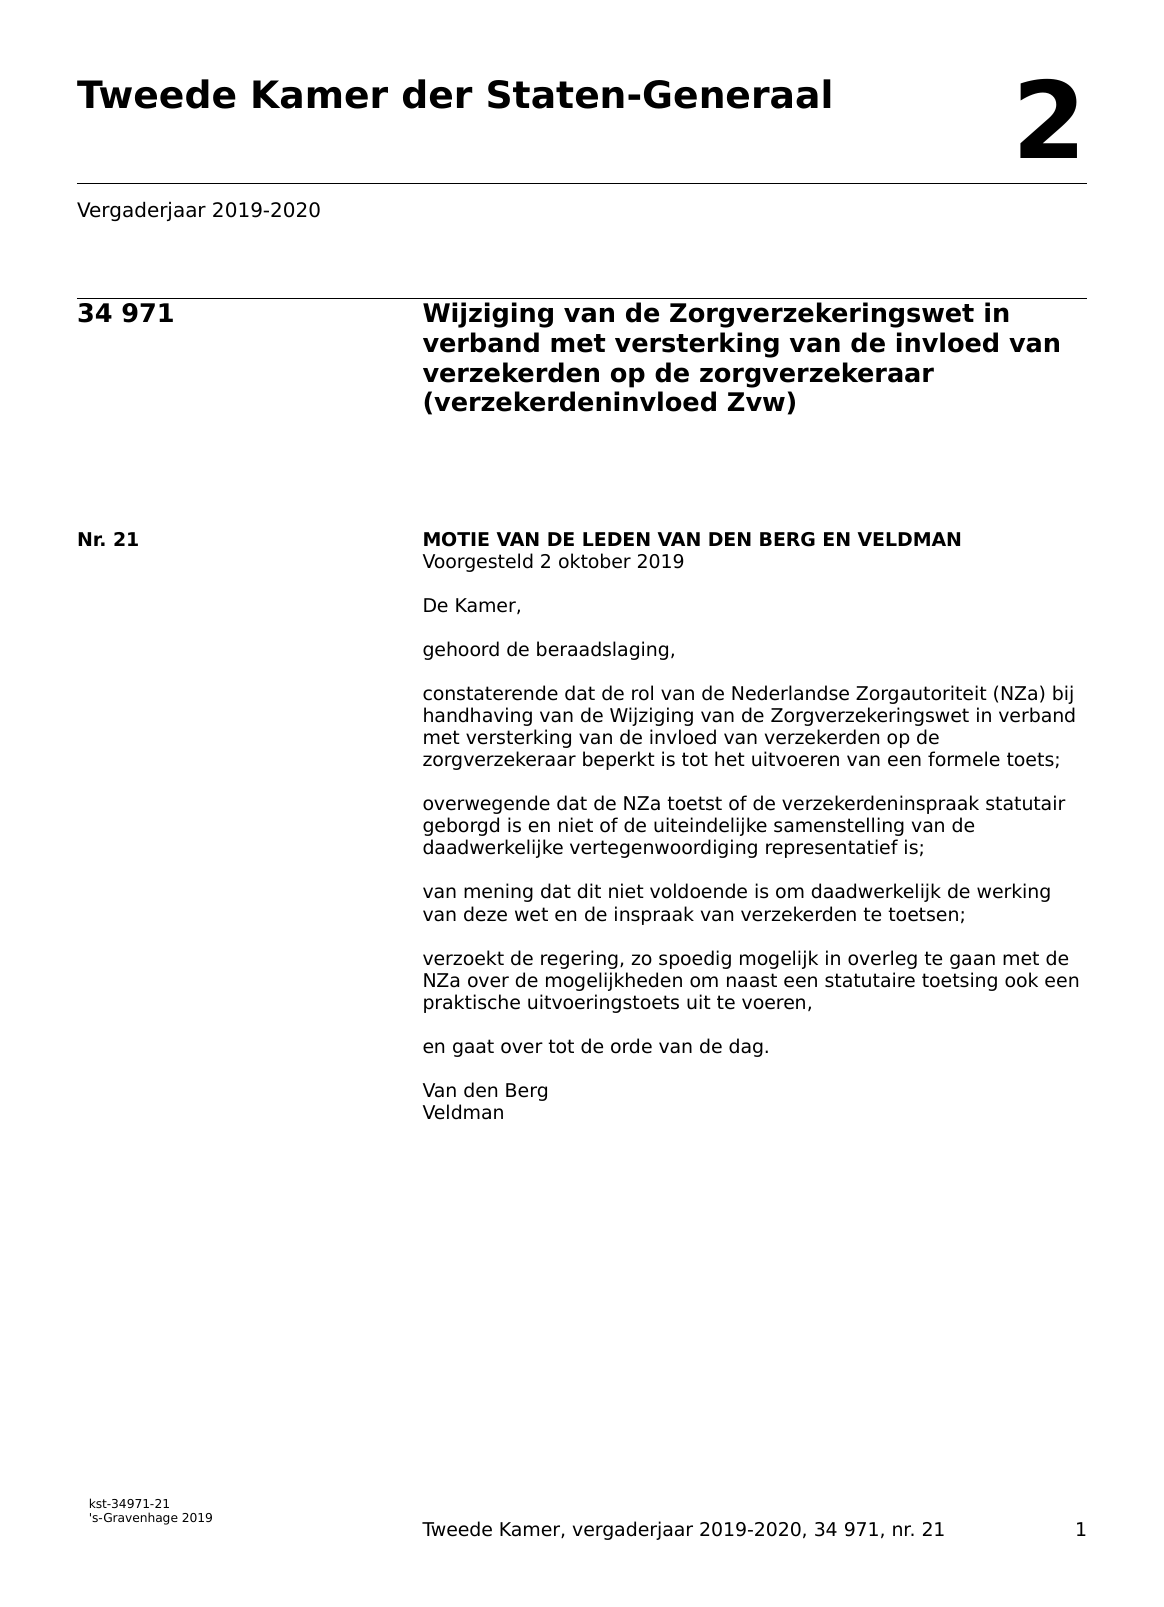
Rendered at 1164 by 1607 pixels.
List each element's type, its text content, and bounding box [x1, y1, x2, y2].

text Voorgesteld 2 oktober 2019 [422, 551, 1087, 573]
text verzoekt de regering, zo spoedig mogelijk in overleg te gaan met de NZa over de mogelijkheden om naast een statutaire toetsing ook een praktische uitvoeringstoets uit te voeren, [422, 948, 1087, 1013]
text constaterende dat de rol van de Nederlandse Zorgautoriteit (NZa) bij handhaving van de Wijziging van de Zorgverzekeringswet in verband met versterking van de invloed van verzekerden op de zorgverzekeraar beperkt is tot het uitvoeren van een formele toets; [422, 683, 1087, 771]
text Van den Berg [422, 1080, 1087, 1102]
text Veldman [422, 1102, 1087, 1124]
subtitle Nr. 21 MOTIE VAN DE LEDEN VAN DEN BERG EN VELDMAN [77, 529, 1087, 551]
text 's-Gravenhage 2019 [88, 1511, 323, 1525]
text van mening dat dit niet voldoende is om daadwerkelijk de werking van deze wet en de inspraak van verzekerden te toetsen; [422, 881, 1087, 925]
text gehoord de beraadslaging, [422, 639, 1087, 661]
text en gaat over tot de orde van de dag. [422, 1036, 1087, 1058]
text overwegende dat de NZa toetst of de verzekerdeninspraak statutair geborgd is en niet of de uiteindelijke samenstelling van de daadwerkelijke vertegenwoordiging representatief is; [422, 793, 1087, 859]
text kst-34971-21 [88, 1497, 323, 1511]
table_header Tweede Kamer der Staten-Generaal [77, 59, 886, 183]
text De Kamer, [422, 595, 1087, 617]
subtitle 34 971 Wijziging van de Zorgverzekeringswet in verband met versterking van de invloed van verzekerden op de zorgverzekeraar (verzekerdeninvloed Zvw) [77, 299, 1087, 418]
table_cell Vergaderjaar 2019-2020 [77, 184, 1087, 298]
table_header 2 [886, 59, 1087, 183]
